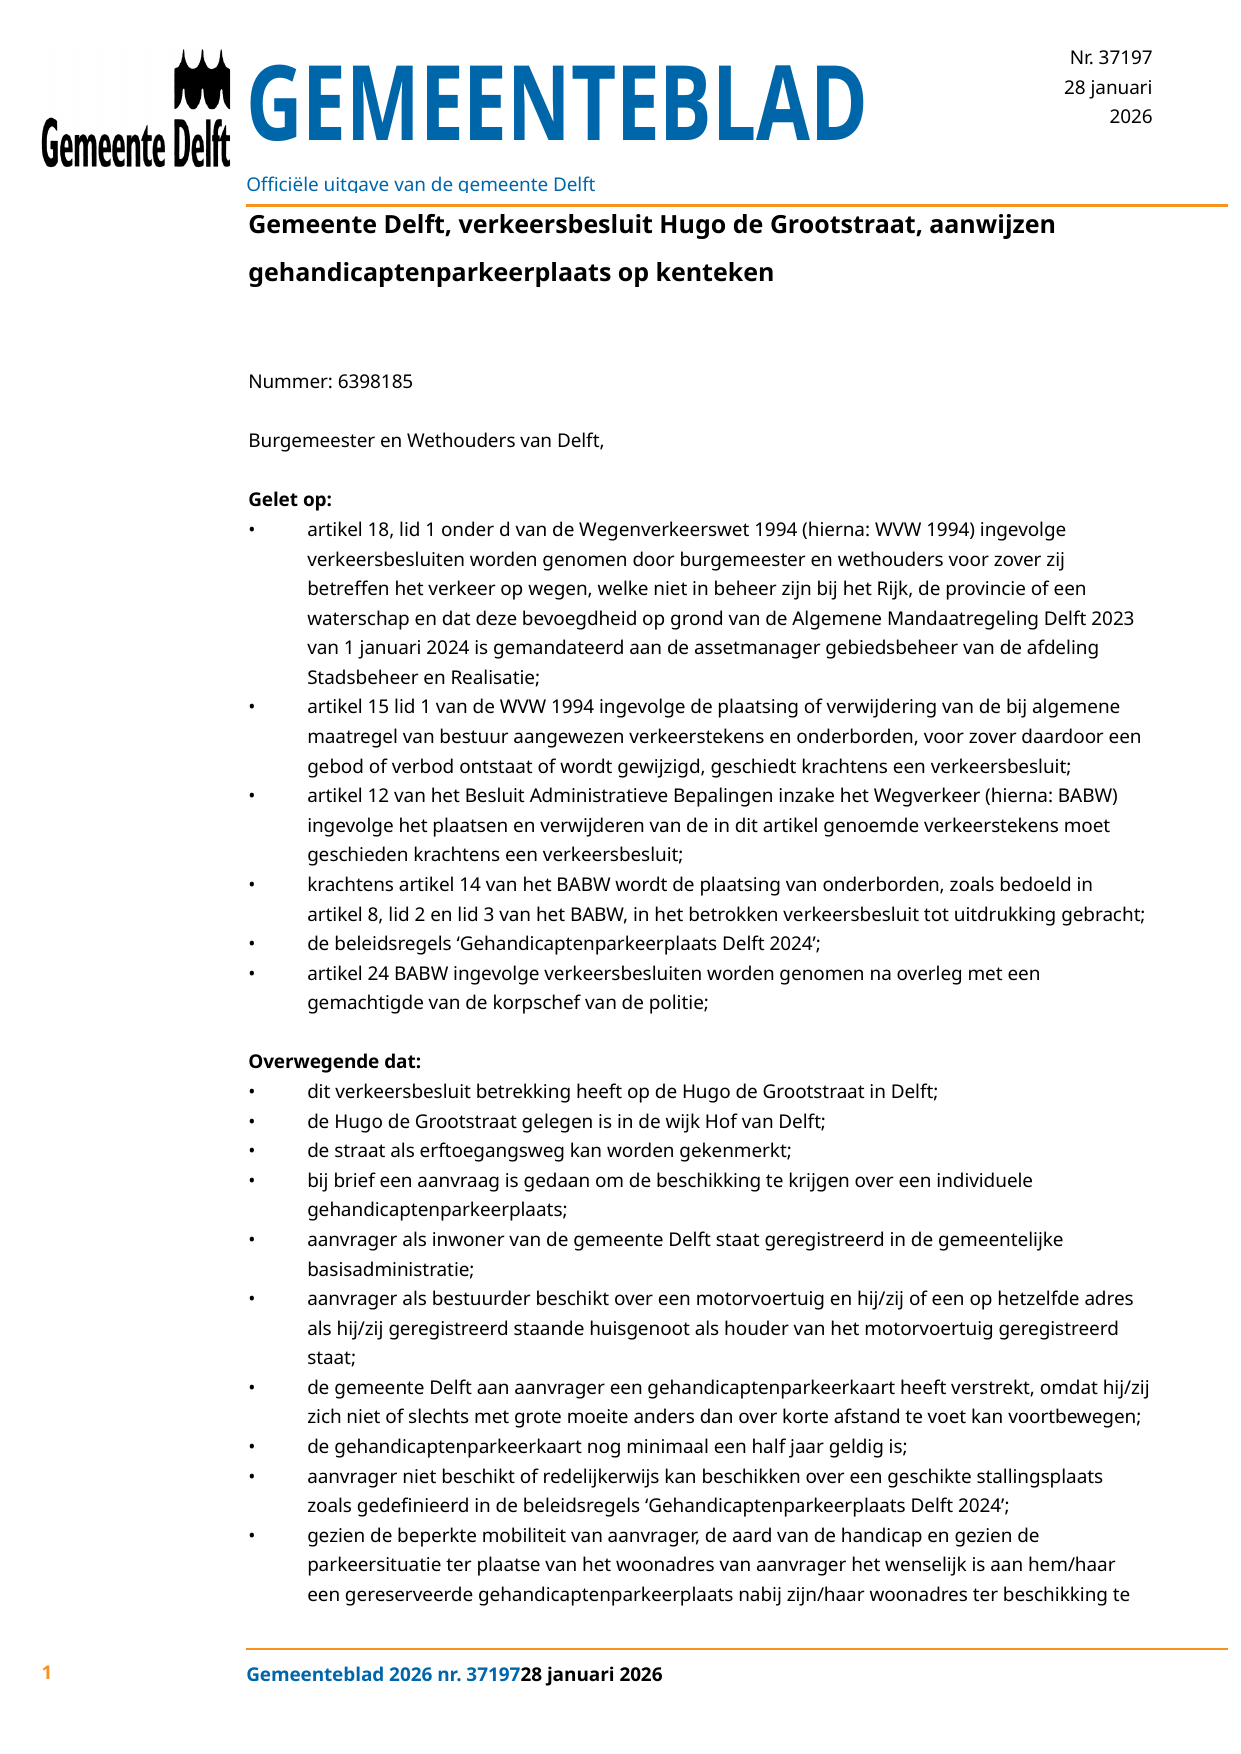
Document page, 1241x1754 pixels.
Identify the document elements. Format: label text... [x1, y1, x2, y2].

list artikel 12 van het Besluit Administratieve Bepalingen inzake het Wegverkeer (hierna: BABW) ingevolge het plaatsen en verwijderen van de in dit artikel genoemde verkeerstekens moet geschieden krachtens een verkeersbesluit; [248, 782, 1152, 867]
list dit verkeersbesluit betrekking heeft op de Hugo de Grootstraat in Delft; [248, 1078, 1152, 1104]
list de Hugo de Grootstraat gelegen is in de wijk Hof van Delft; [248, 1108, 1152, 1133]
picture [41, 47, 231, 172]
list gezien de beperkte mobiliteit van aanvrager, de aard van de handicap en gezien de parkeersituatie ter plaatse van het woonadres van aanvrager het wenselijk is aan hem/haar een gereserveerde gehandicaptenparkeerplaats nabij zijn/haar woonadres ter beschikking te [248, 1522, 1152, 1607]
list artikel 15 lid 1 van de WVW 1994 ingevolge de plaatsing of verwijdering van de bij algemene maatregel van bestuur aangewezen verkeerstekens en onderborden, voor zover daardoor een gebod of verbod ontstaat of wordt gewijzigd, geschiedt krachtens een verkeersbesluit; [248, 694, 1152, 778]
text Gemeente Delft, verkeersbesluit Hugo de Grootstraat, aanwijzen gehandicaptenparkeerplaats op kenteken [248, 207, 1152, 288]
text Gelet op: [248, 487, 1152, 512]
list artikel 18, lid 1 onder d van de Wegenverkeerswet 1994 (hierna: WVW 1994) ingevolge verkeersbesluiten worden genomen door burgemeester en wethouders voor zover zij betreffen het verkeer op wegen, welke niet in beheer zijn bij het Rijk, de provincie of een waterschap en dat deze bevoegdheid op grond van de Algemene Mandaatregeling Delft 2023 van 1 januari 2024 is gemandateerd aan de assetmanager gebiedsbeheer van de afdeling Stadsbeheer en Realisatie; [248, 516, 1152, 690]
text Burgemeester en Wethouders van Delft, [248, 427, 1152, 453]
list aanvrager als bestuurder beschikt over een motorvoertuig en hij/zij of een op hetzelfde adres als hij/zij geregistreerd staande huisgenoot als houder van het motorvoertuig geregistreerd staat; [248, 1285, 1152, 1370]
list krachtens artikel 14 van het BABW wordt de plaatsing van onderborden, zoals bedoeld in artikel 8, lid 2 en lid 3 van het BABW, in het betrokken verkeersbesluit tot uitdrukking gebracht; [248, 871, 1152, 926]
list de straat als erftoegangsweg kan worden gekenmerkt; [248, 1137, 1152, 1163]
text Nummer: 6398185 [248, 368, 1152, 394]
list de gehandicaptenparkeerkaart nog minimaal een half jaar geldig is; [248, 1433, 1152, 1459]
list aanvrager niet beschikt of redelijkerwijs kan beschikken over een geschikte stallingsplaats zoals gedefinieerd in de beleidsregels ‘Gehandicaptenparkeerplaats Delft 2024’; [248, 1463, 1152, 1518]
list artikel 24 BABW ingevolge verkeersbesluiten worden genomen na overleg met een gemachtigde van de korpschef van de politie; [248, 960, 1152, 1015]
list de gemeente Delft aan aanvrager een gehandicaptenparkeerkaart heeft verstrekt, omdat hij/zij zich niet of slechts met grote moeite anders dan over korte afstand te voet kan voortbewegen; [248, 1374, 1152, 1429]
list aanvrager als inwoner van de gemeente Delft staat geregistreerd in de gemeentelijke basisadministratie; [248, 1226, 1152, 1281]
list bij brief een aanvraag is gedaan om de beschikking te krijgen over een individuele gehandicaptenparkeerplaats; [248, 1167, 1152, 1222]
list de beleidsregels ‘Gehandicaptenparkeerplaats Delft 2024’; [248, 930, 1152, 956]
text Overwegende dat: [248, 1049, 1152, 1074]
